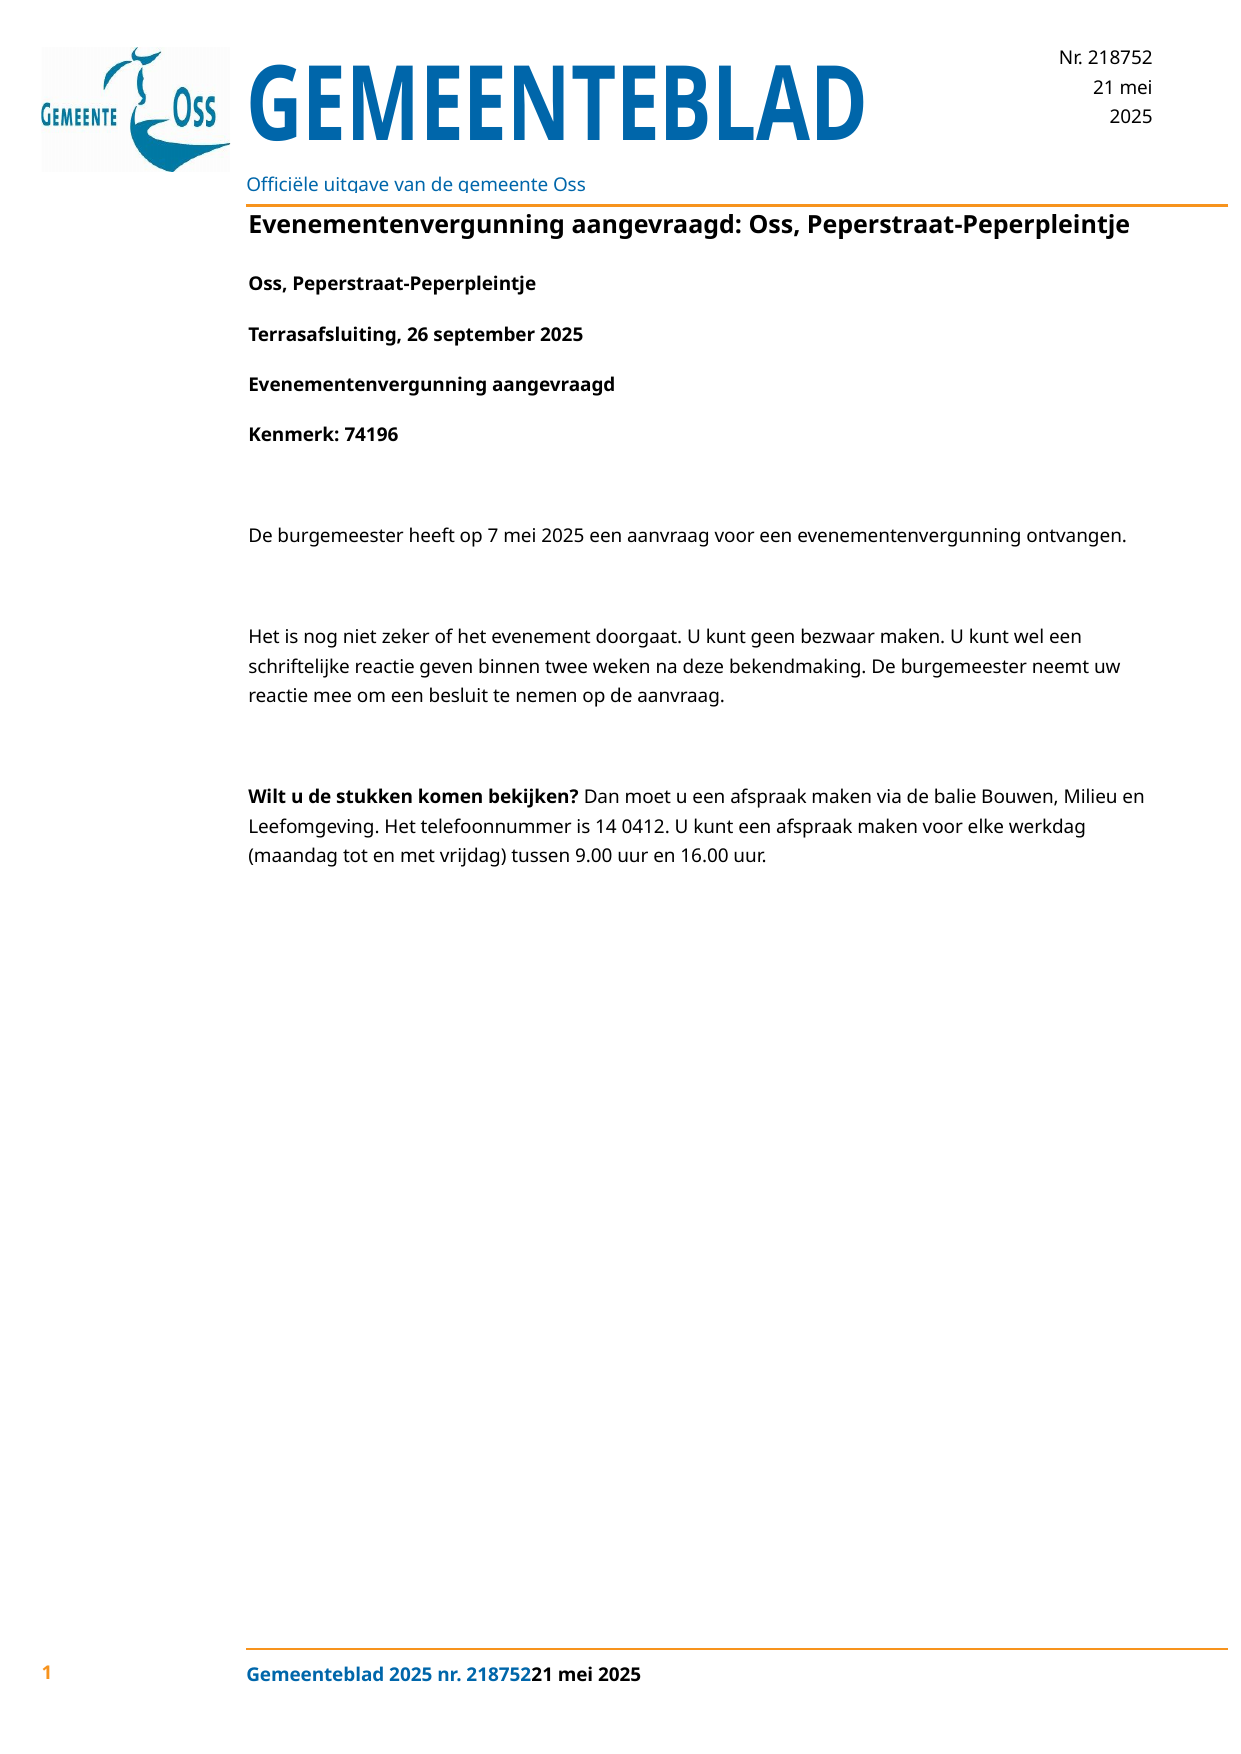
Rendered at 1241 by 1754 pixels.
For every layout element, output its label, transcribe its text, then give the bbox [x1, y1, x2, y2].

text Evenementenvergunning aangevraagd [248, 371, 1152, 397]
text Terrasafsluiting, 26 september 2025 [248, 321, 1152, 346]
text Oss, Peperstraat-Peperpleintje [248, 270, 1152, 296]
text De burgemeester heeft op 7 mei 2025 een aanvraag voor een evenementenvergunning ontvangen. [248, 522, 1152, 548]
text Evenementenvergunning aangevraagd: Oss, Peperstraat-Peperpleintje [248, 207, 1152, 241]
picture [41, 47, 231, 172]
text Kenmerk: 74196 [248, 422, 1152, 447]
text Het is nog niet zeker of het evenement doorgaat. U kunt geen bezwaar maken. U kunt wel een schriftelijke reactie geven binnen twee weken na deze bekendmaking. De burgemeester neemt uw reactie mee om een besluit te nemen op de aanvraag. [248, 623, 1152, 708]
text Wilt u de stukken komen bekijken? Dan moet u een afspraak maken via de balie Bouwen, Milieu en Leefomgeving. Het telefoonnummer is 14 0412. U kunt een afspraak maken voor elke werkdag (maandag tot en met vrijdag) tussen 9.00 uur en 16.00 uur. [248, 783, 1152, 868]
